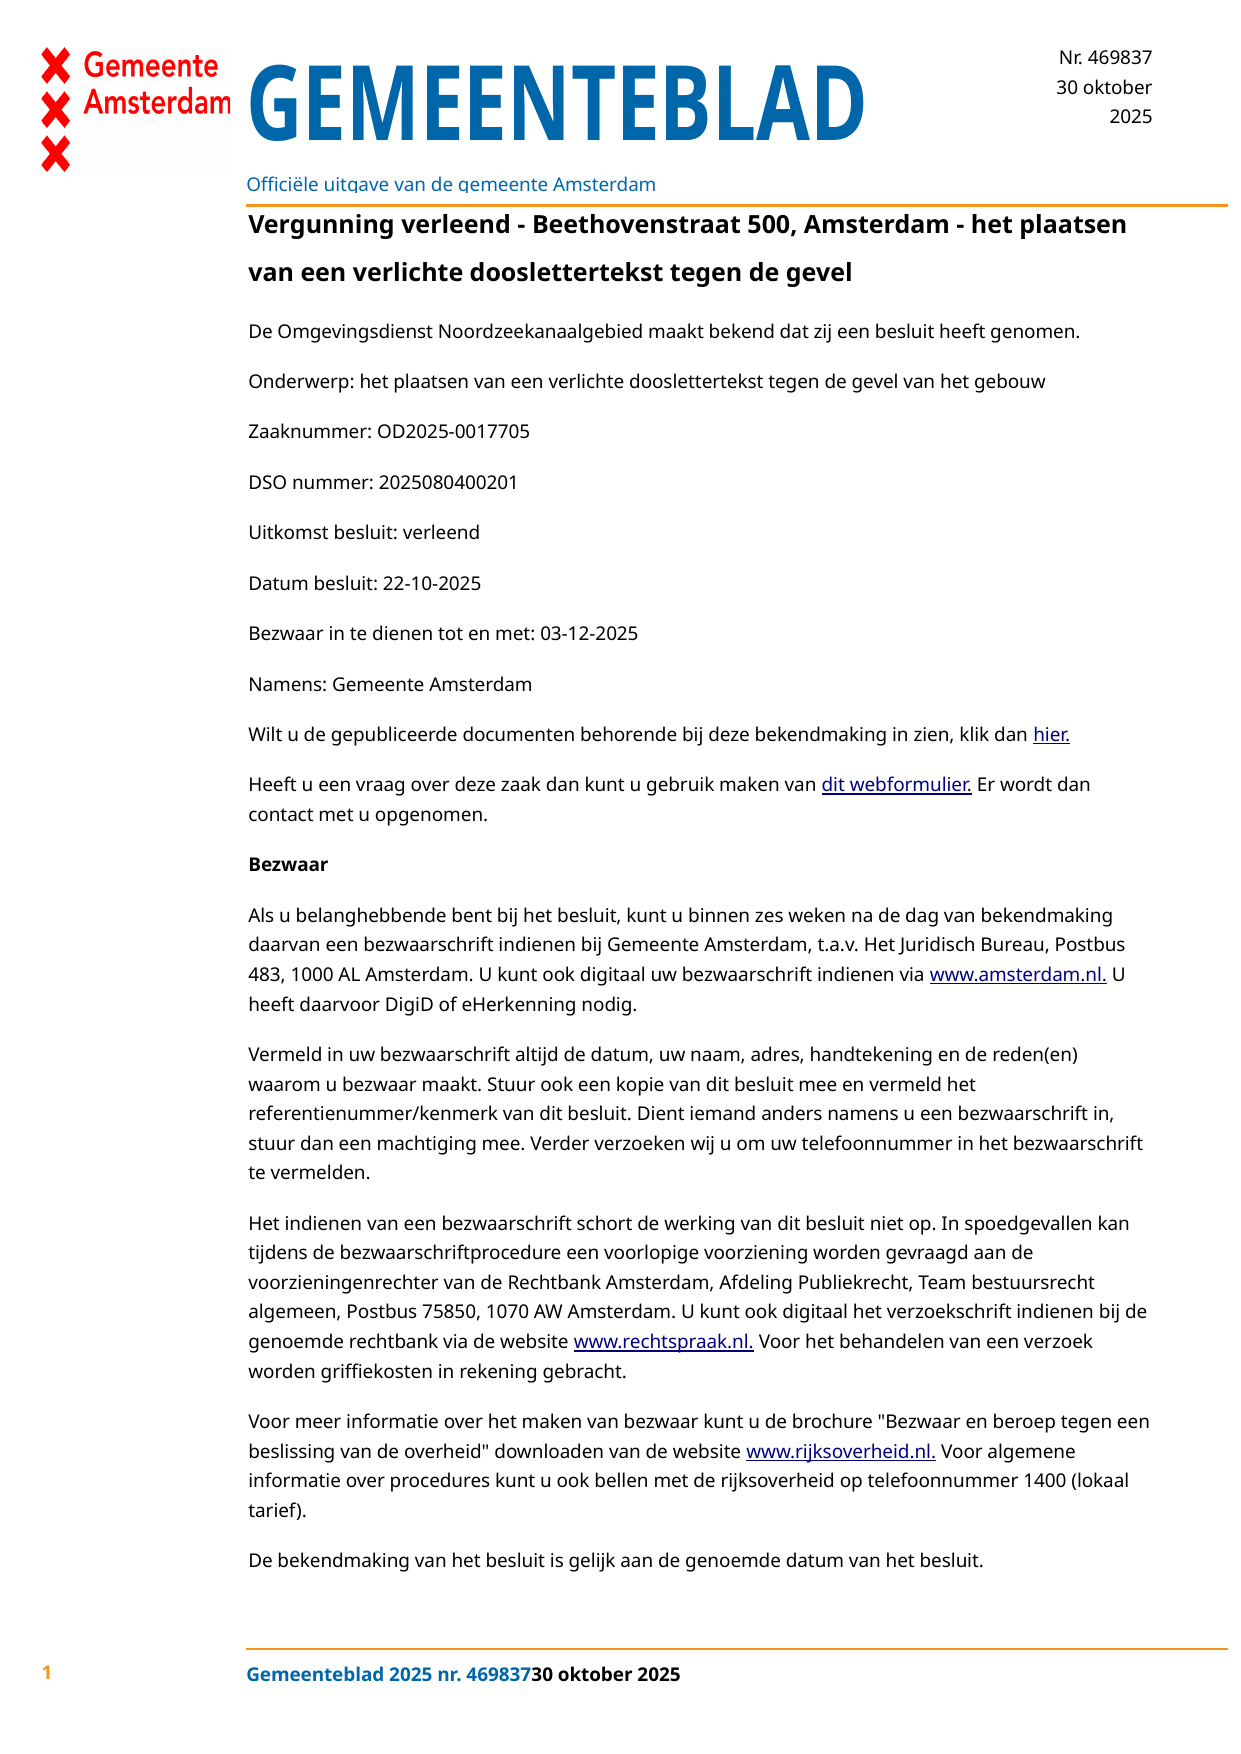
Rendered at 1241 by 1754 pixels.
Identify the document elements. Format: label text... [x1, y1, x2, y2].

text Heeft u een vraag over deze zaak dan kunt u gebruik maken van dit webformulier. Er wordt dan contact met u opgenomen. [248, 772, 1152, 827]
text Voor meer informatie over het maken van bezwaar kunt u de brochure "Bezwaar en beroep tegen een beslissing van de overheid" downloaden van de website www.rijksoverheid.nl. Voor algemene informatie over procedures kunt u ook bellen met de rijksoverheid op telefoonnummer 1400 (lokaal tarief). [248, 1408, 1152, 1523]
text Namens: Gemeente Amsterdam [248, 671, 1152, 697]
text Onderwerp: het plaatsen van een verlichte dooslettertekst tegen de gevel van het gebouw [248, 368, 1152, 394]
text Zaaknummer: OD2025-0017705 [248, 419, 1152, 444]
text Uitkomst besluit: verleend [248, 519, 1152, 545]
text De Omgevingsdienst Noordzeekanaalgebied maakt bekend dat zij een besluit heeft genomen. [248, 318, 1152, 344]
text DSO nummer: 2025080400201 [248, 469, 1152, 495]
text Vermeld in uw bezwaarschrift altijd de datum, uw naam, adres, handtekening en de reden(en) waarom u bezwaar maakt. Stuur ook een kopie van dit besluit mee en vermeld het referentienummer/kenmerk van dit besluit. Dient iemand anders namens u een bezwaarschrift in, stuur dan een machtiging mee. Verder verzoeken wij u om uw telefoonnummer in het bezwaarschrift te vermelden. [248, 1041, 1152, 1185]
text Datum besluit: 22-10-2025 [248, 570, 1152, 596]
text Vergunning verleend - Beethovenstraat 500, Amsterdam - het plaatsen van een verlichte dooslettertekst tegen de gevel [248, 207, 1152, 288]
text Als u belanghebbende bent bij het besluit, kunt u binnen zes weken na de dag van bekendmaking daarvan een bezwaarschrift indienen bij Gemeente Amsterdam, t.a.v. Het Juridisch Bureau, Postbus 483, 1000 AL Amsterdam. U kunt ook digitaal uw bezwaarschrift indienen via www.amsterdam.nl. U heeft daarvoor DigiD of eHerkenning nodig. [248, 902, 1152, 1017]
text Wilt u de gepubliceerde documenten behorende bij deze bekendmaking in zien, klik dan hier. [248, 721, 1152, 747]
text De bekendmaking van het besluit is gelijk aan de genoemde datum van het besluit. [248, 1547, 1152, 1573]
picture [41, 47, 231, 172]
text Het indienen van een bezwaarschrift schort de werking van dit besluit niet op. In spoedgevallen kan tijdens de bezwaarschriftprocedure een voorlopige voorziening worden gevraagd aan de voorzieningenrechter van de Rechtbank Amsterdam, Afdeling Publiekrecht, Team bestuursrecht algemeen, Postbus 75850, 1070 AW Amsterdam. U kunt ook digitaal het verzoekschrift indienen bij de genoemde rechtbank via de website www.rechtspraak.nl. Voor het behandelen van een verzoek worden griffiekosten in rekening gebracht. [248, 1210, 1152, 1384]
text Bezwaar [248, 852, 1152, 877]
text Bezwaar in te dienen tot en met: 03-12-2025 [248, 620, 1152, 646]
